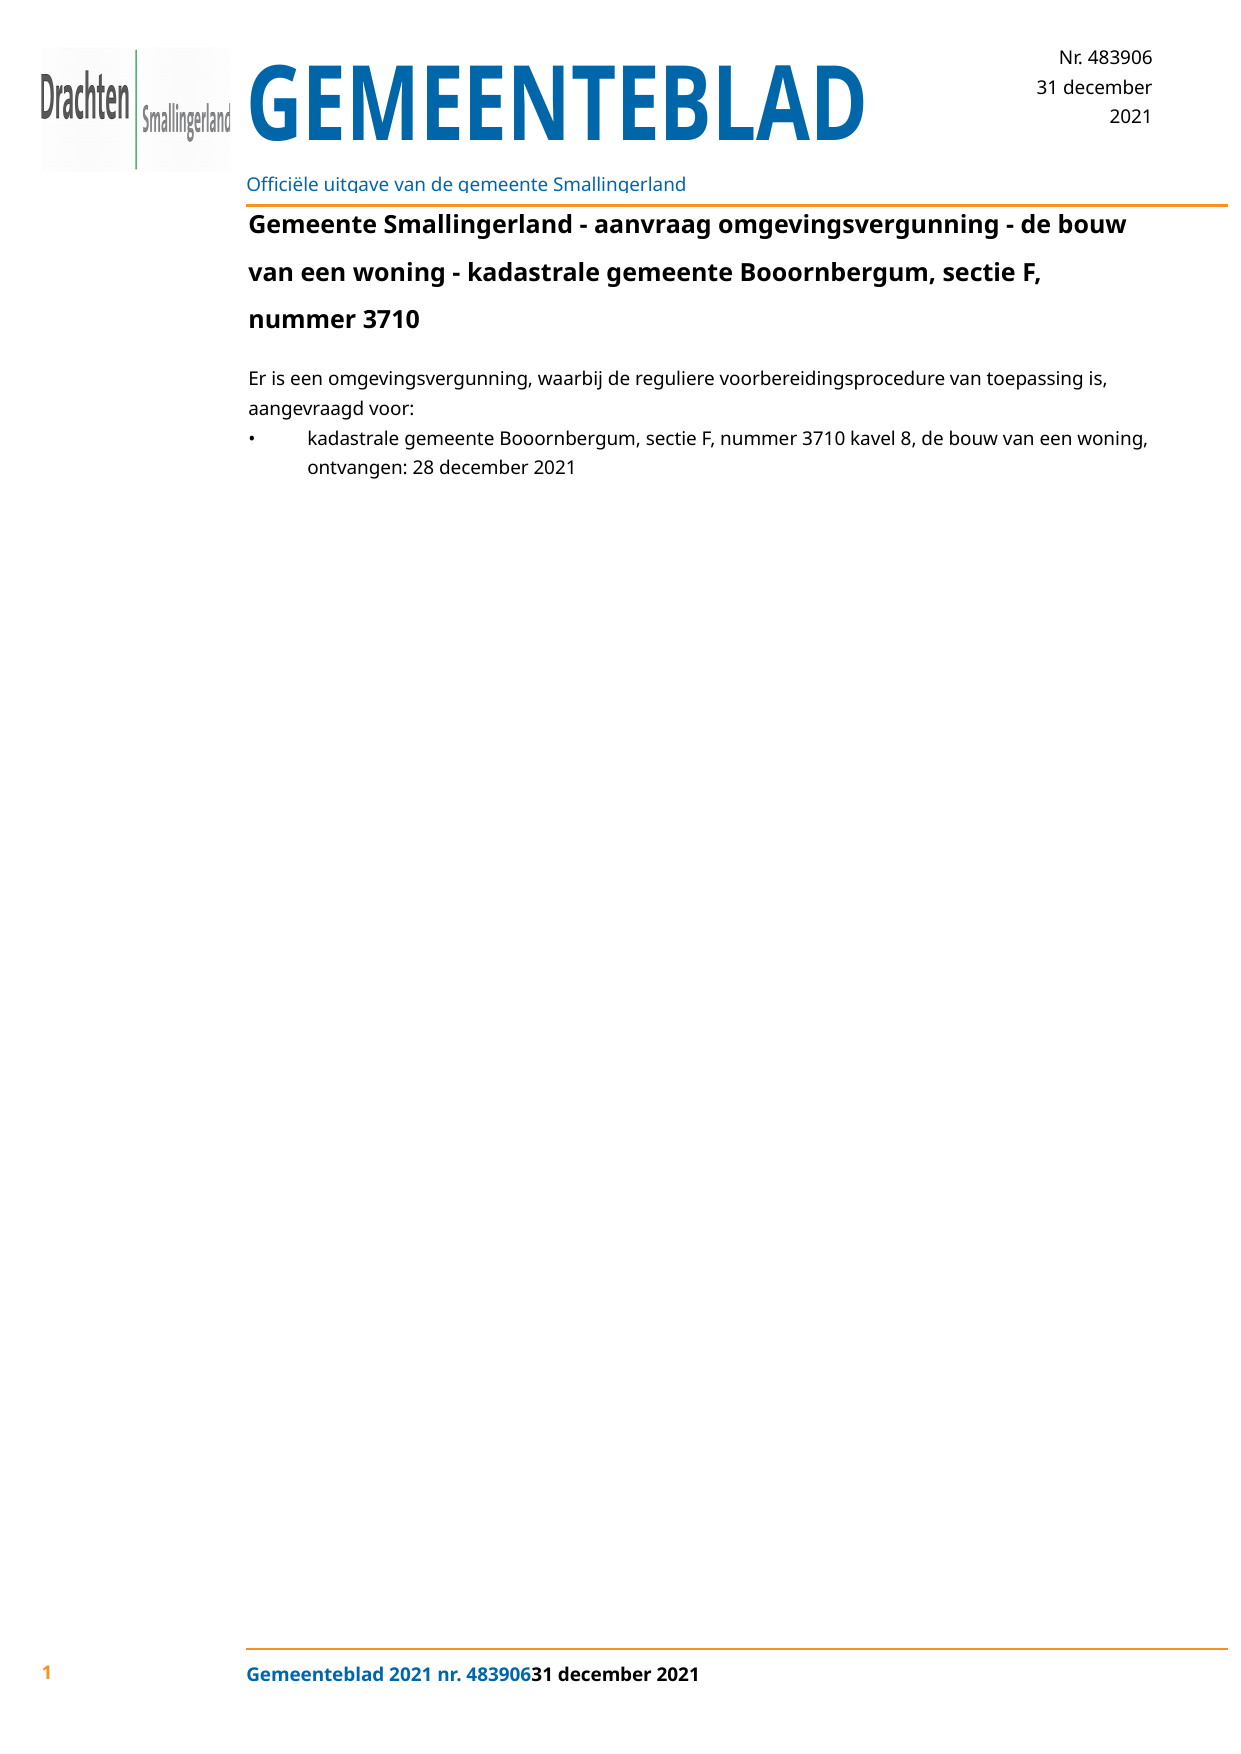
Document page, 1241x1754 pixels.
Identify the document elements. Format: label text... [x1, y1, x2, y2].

text Er is een omgevingsvergunning, waarbij de reguliere voorbereidingsprocedure van toepassing is, aangevraagd voor: [248, 366, 1152, 421]
list kadastrale gemeente Booornbergum, sectie F, nummer 3710 kavel 8, de bouw van een woning, ontvangen: 28 december 2021 [248, 425, 1152, 480]
text Gemeente Smallingerland - aanvraag omgevingsvergunning - de bouw van een woning - kadastrale gemeente Booornbergum, sectie F, nummer 3710 [248, 207, 1152, 336]
picture [41, 47, 231, 172]
